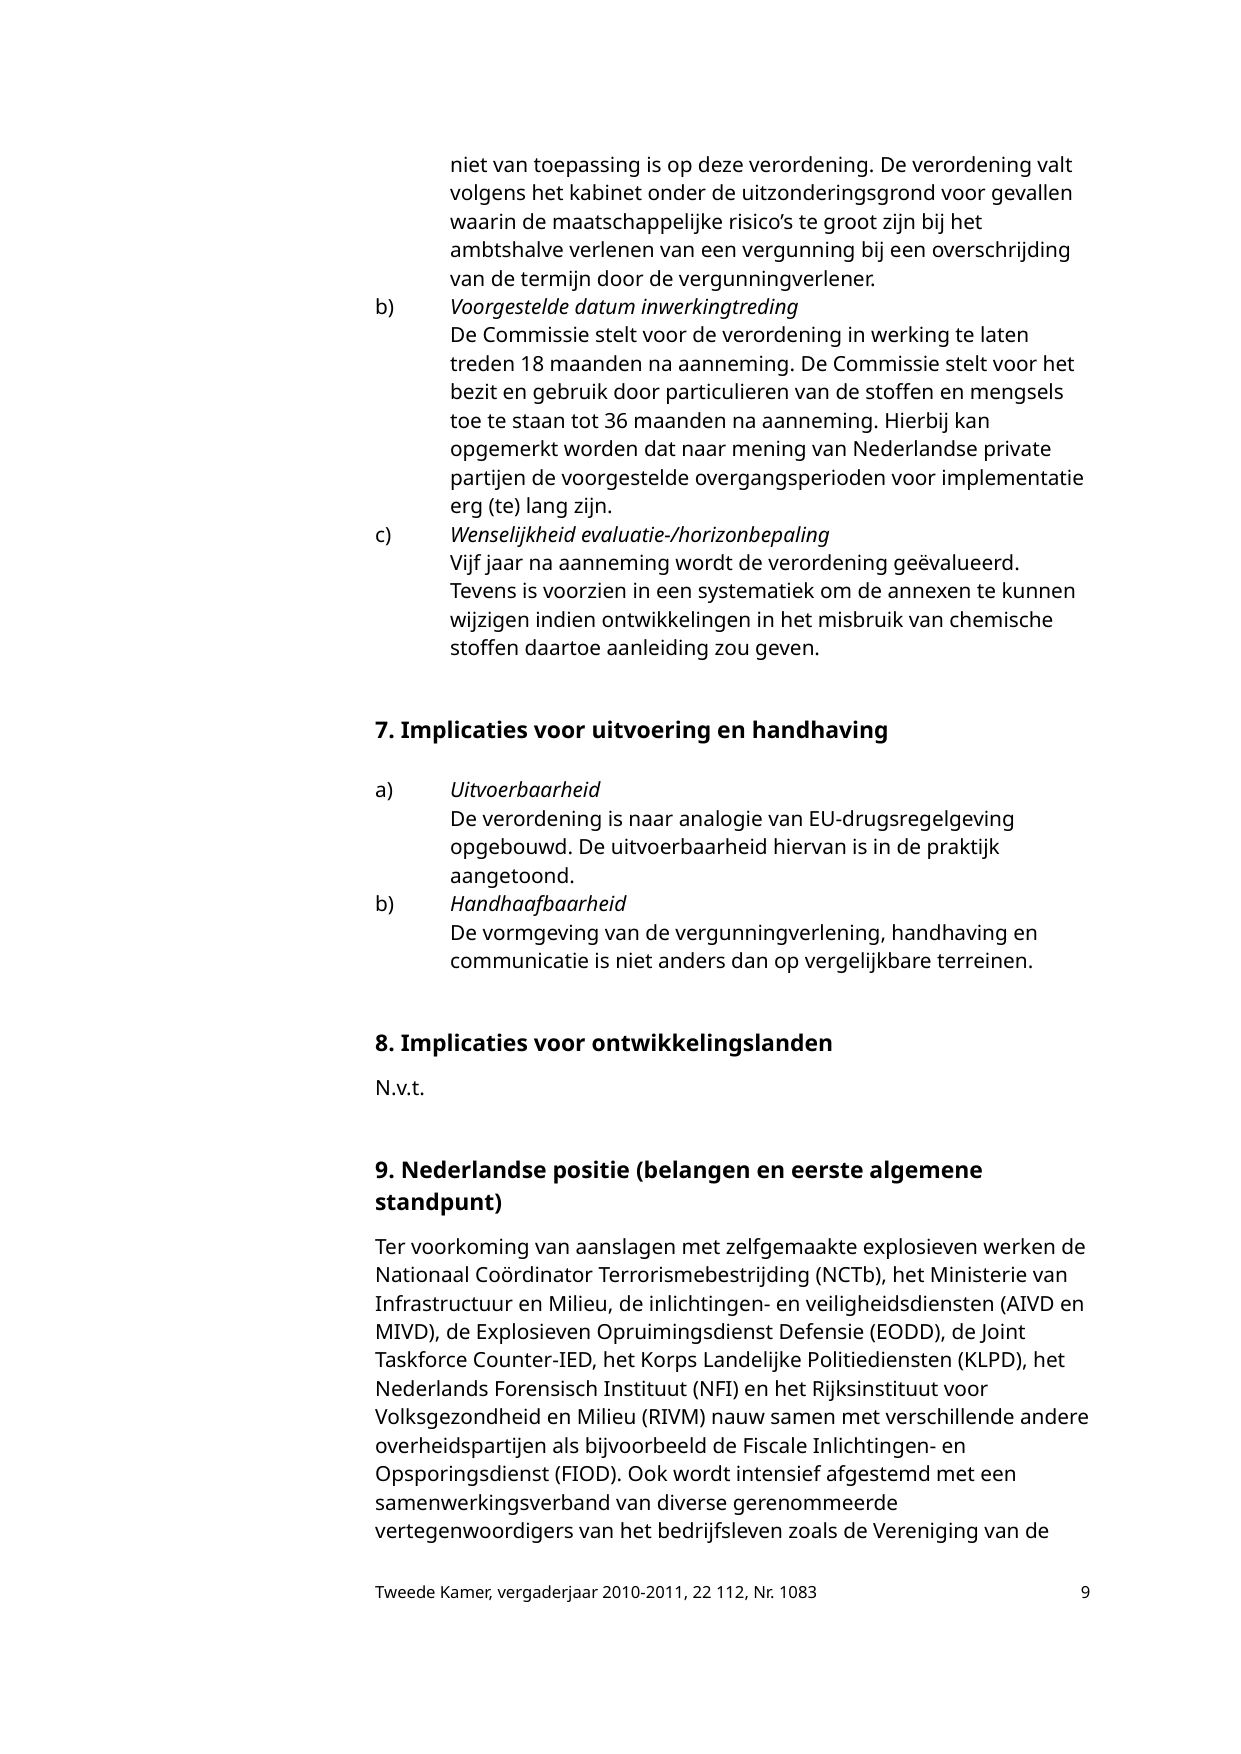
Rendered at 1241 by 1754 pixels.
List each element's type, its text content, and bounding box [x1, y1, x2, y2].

list Vijf jaar na aanneming wordt de verordening geëvalueerd. Tevens is voorzien in een systematiek om de annexen te kunnen wijzigen indien ontwikkelingen in het misbruik van chemische stoffen daartoe aanleiding zou geven. [375, 548, 1090, 662]
list niet van toepassing is op deze verordening. De verordening valt volgens het kabinet onder de uitzonderingsgrond voor gevallen waarin de maatschappelijke risico’s te groot zijn bij het ambtshalve verlenen van een vergunning bij een overschrijding van de termijn door de vergunningverlener. [375, 150, 1090, 292]
list Wenselijkheid evaluatie-/horizonbepaling [375, 520, 1090, 548]
list Voorgestelde datum inwerkingtreding [375, 292, 1090, 321]
list De verordening is naar analogie van EU-drugsregelgeving opgebouwd. De uitvoerbaarheid hiervan is in de praktijk aangetoond. [375, 804, 1090, 889]
subtitle 9. Nederlandse positie (belangen en eerste algemene standpunt) [375, 1154, 1090, 1217]
subtitle 8. Implicaties voor ontwikkelingslanden [375, 1027, 1090, 1058]
subtitle 7. Implicaties voor uitvoering en handhaving [375, 714, 1090, 746]
list De vormgeving van de vergunningverlening, handhaving en communicatie is niet anders dan op vergelijkbare terreinen. [375, 918, 1090, 975]
text N.v.t. [375, 1073, 1090, 1102]
list De Commissie stelt voor de verordening in werking te laten treden 18 maanden na aanneming. De Commissie stelt voor het bezit en gebruik door particulieren van de stoffen en mengsels toe te staan tot 36 maanden na aanneming. Hierbij kan opgemerkt worden dat naar mening van Nederlandse private partijen de voorgestelde overgangsperioden voor implementatie erg (te) lang zijn. [375, 321, 1090, 520]
list Uitvoerbaarheid [375, 776, 1090, 804]
text Ter voorkoming van aanslagen met zelfgemaakte explosieven werken de Nationaal Coördinator Terrorismebestrijding (NCTb), het Ministerie van Infrastructuur en Milieu, de inlichtingen- en veiligheidsdiensten (AIVD en MIVD), de Explosieven Opruimingsdienst Defensie (EODD), de Joint Taskforce Counter-IED, het Korps Landelijke Politiediensten (KLPD), het Nederlands Forensisch Instituut (NFI) en het Rijksinstituut voor Volksgezondheid en Milieu (RIVM) nauw samen met verschillende andere overheidspartijen als bijvoorbeeld de Fiscale Inlichtingen- en Opsporingsdienst (FIOD). Ook wordt intensief afgestemd met een samenwerkingsverband van diverse gerenommeerde vertegenwoordigers van het bedrijfsleven zoals de Vereniging van de [375, 1232, 1090, 1545]
list Handhaafbaarheid [375, 889, 1090, 918]
